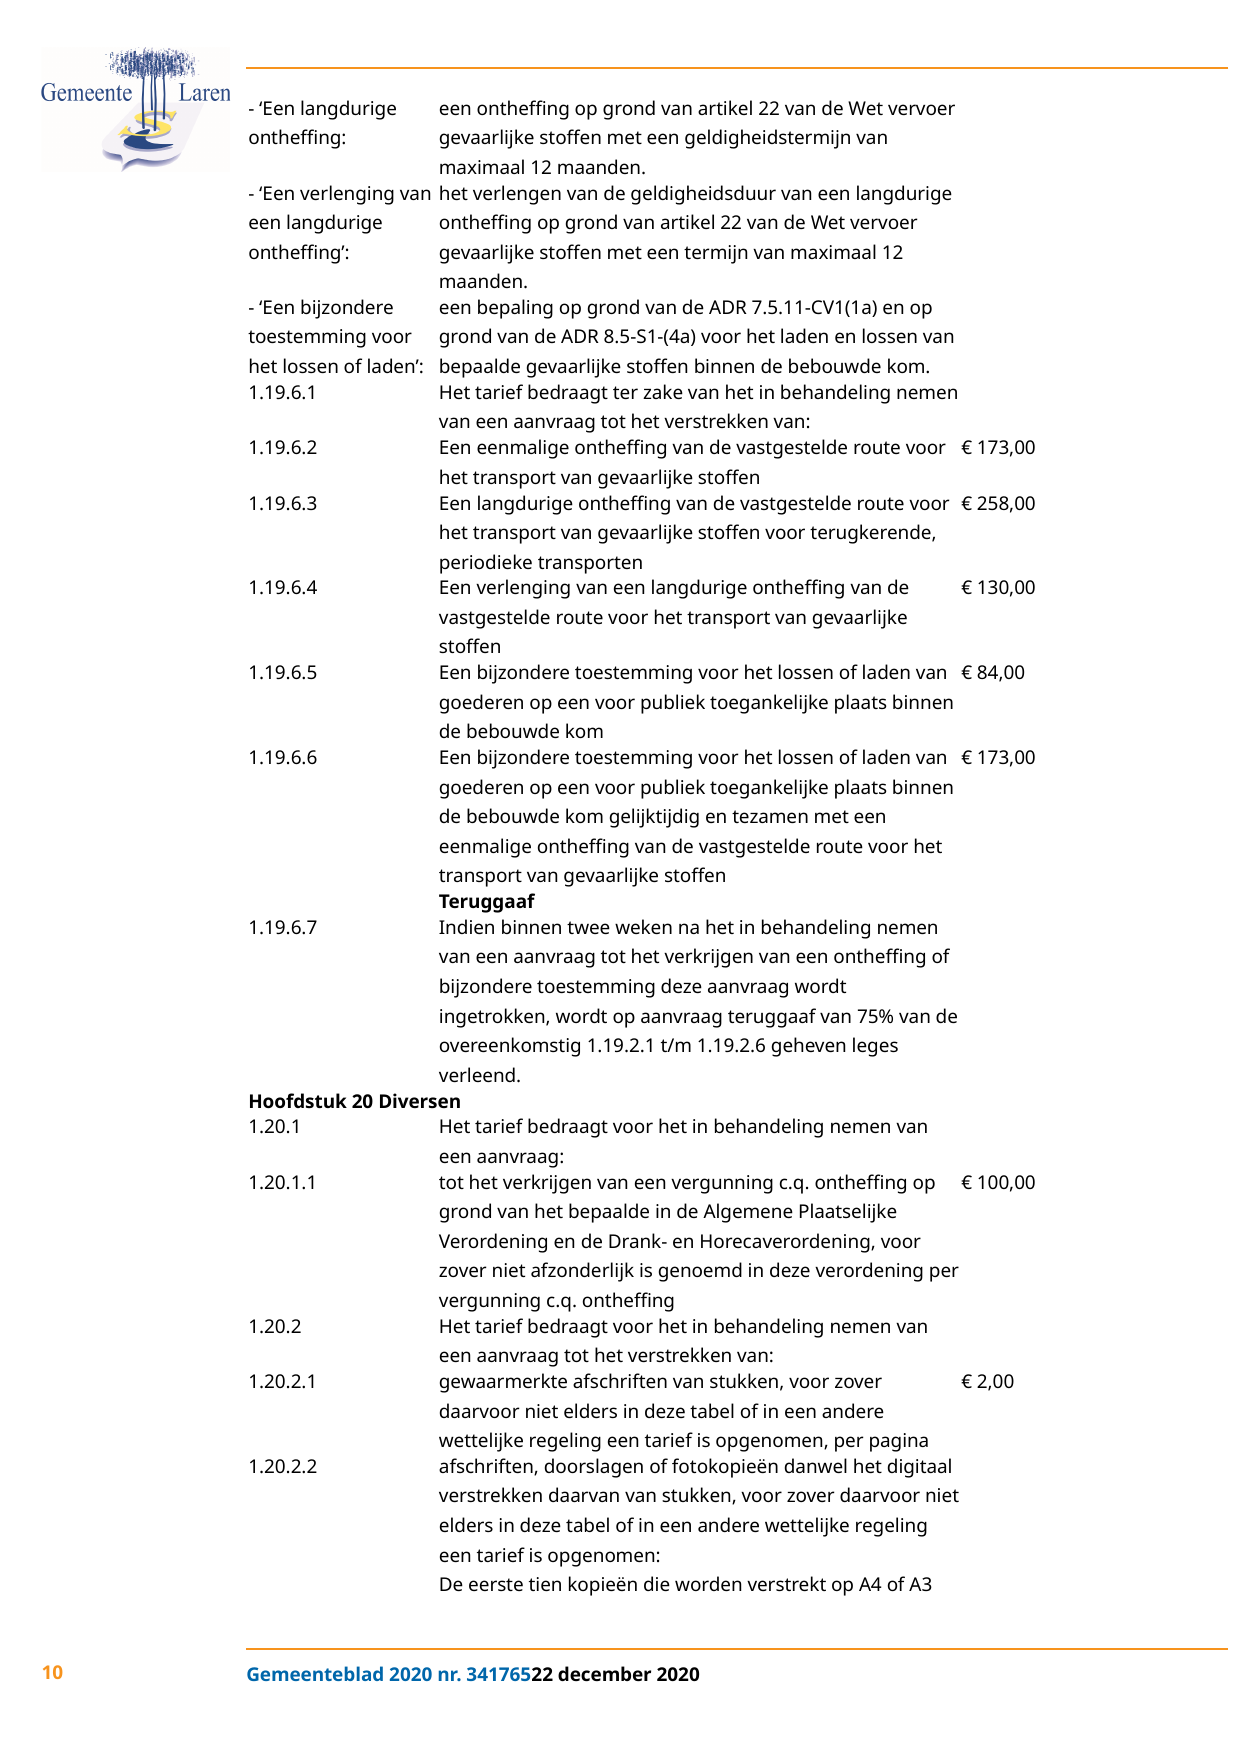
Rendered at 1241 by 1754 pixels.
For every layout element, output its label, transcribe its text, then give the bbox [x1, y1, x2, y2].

table_cell € 100,00 [961, 1169, 1152, 1313]
table_cell € 84,00 [961, 660, 1152, 744]
table_cell [961, 914, 1152, 1088]
table_cell [961, 1313, 1152, 1368]
table_cell 1.19.6.5 [248, 660, 439, 744]
table_cell Indien binnen twee weken na het in behandeling nemen van een aanvraag tot het verkrijgen van een ontheffing of bijzondere toestemming deze aanvraag wordt ingetrokken, wordt op aanvraag teruggaaf van 75% van de overeenkomstig 1.19.2.1 t/m 1.19.2.6 geheven leges verleend. [439, 914, 961, 1088]
table_cell een ontheffing op grond van artikel 22 van de Wet vervoer gevaarlijke stoffen met een geldigheidstermijn van maximaal 12 maanden. [439, 95, 961, 180]
table_cell Een bijzondere toestemming voor het lossen of laden van goederen op een voor publiek toegankelijke plaats binnen de bebouwde kom gelijktijdig en tezamen met een eenmalige ontheffing van de vastgestelde route voor het transport van gevaarlijke stoffen [439, 744, 961, 888]
table_cell 1.19.6.4 [248, 575, 439, 659]
table_cell een bepaling op grond van de ADR 7.5.11-CV1(1a) en op grond van de ADR 8.5-S1-(4a) voor het laden en lossen van bepaalde gevaarlijke stoffen binnen de bebouwde kom. [439, 294, 961, 379]
table_cell [961, 294, 1152, 379]
table_cell Een verlenging van een langdurige ontheffing van de vastgestelde route voor het transport van gevaarlijke stoffen [439, 575, 961, 659]
table_cell - ‘Een verlenging van een langdurige ontheffing’: [248, 180, 439, 294]
table_cell € 173,00 [961, 744, 1152, 888]
table_cell [961, 1088, 1152, 1113]
table_cell 1.19.6.7 [248, 914, 439, 1088]
table_cell 1.20.2.2 [248, 1453, 439, 1597]
table_cell [248, 889, 439, 914]
table_cell Een bijzondere toestemming voor het lossen of laden van goederen op een voor publiek toegankelijke plaats binnen de bebouwde kom [439, 660, 961, 744]
table_cell 1.19.6.2 [248, 434, 439, 490]
table_cell [961, 889, 1152, 914]
table_cell tot het verkrijgen van een vergunning c.q. ontheffing op grond van het bepaalde in de Algemene Plaatselijke Verordening en de Drank- en Horecaverordening, voor zover niet afzonderlijk is genoemd in deze verordening per vergunning c.q. ontheffing [439, 1169, 961, 1313]
table_cell 1.20.2.1 [248, 1368, 439, 1453]
table_cell - ‘Een bijzondere toestemming voor het lossen of laden’: [248, 294, 439, 379]
table_cell € 173,00 [961, 434, 1152, 490]
table_cell 1.19.6.1 [248, 379, 439, 434]
table_cell gewaarmerkte afschriften van stukken, voor zover daarvoor niet elders in deze tabel of in een andere wettelijke regeling een tarief is opgenomen, per pagina [439, 1368, 961, 1453]
table_cell 1.20.1 [248, 1114, 439, 1169]
table_cell € 130,00 [961, 575, 1152, 659]
table_cell 1.19.6.3 [248, 490, 439, 574]
table_cell [961, 379, 1152, 434]
table_cell [961, 1453, 1152, 1597]
table_cell € 258,00 [961, 490, 1152, 574]
table_cell Het tarief bedraagt ter zake van het in behandeling nemen van een aanvraag tot het verstrekken van: [439, 379, 961, 434]
table_cell Een langdurige ontheffing van de vastgestelde route voor het transport van gevaarlijke stoffen voor terugkerende, periodieke transporten [439, 490, 961, 574]
table_cell € 2,00 [961, 1368, 1152, 1453]
table_cell [961, 95, 1152, 180]
table_cell Het tarief bedraagt voor het in behandeling nemen van een aanvraag tot het verstrekken van: [439, 1313, 961, 1368]
table_cell [961, 1114, 1152, 1169]
table_cell 1.19.6.6 [248, 744, 439, 888]
table_cell afschriften, doorslagen of fotokopieën danwel het digitaal verstrekken daarvan van stukken, voor zover daarvoor niet elders in deze tabel of in een andere wettelijke regeling een tarief is opgenomen: De eerste tien kopieën die worden verstrekt op A4 of A3 [439, 1453, 961, 1597]
table_cell 1.20.1.1 [248, 1169, 439, 1313]
table_cell Teruggaaf [439, 889, 961, 914]
picture [41, 47, 231, 172]
table_cell Een eenmalige ontheffing van de vastgestelde route voor het transport van gevaarlijke stoffen [439, 434, 961, 490]
table_cell het verlengen van de geldigheidsduur van een langdurige ontheffing op grond van artikel 22 van de Wet vervoer gevaarlijke stoffen met een termijn van maximaal 12 maanden. [439, 180, 961, 294]
table_cell [961, 180, 1152, 294]
table_cell - ‘Een langdurige ontheffing: [248, 95, 439, 180]
table_cell 1.20.2 [248, 1313, 439, 1368]
table_cell Het tarief bedraagt voor het in behandeling nemen van een aanvraag: [439, 1114, 961, 1169]
table_cell Hoofdstuk 20 Diversen [248, 1088, 961, 1113]
